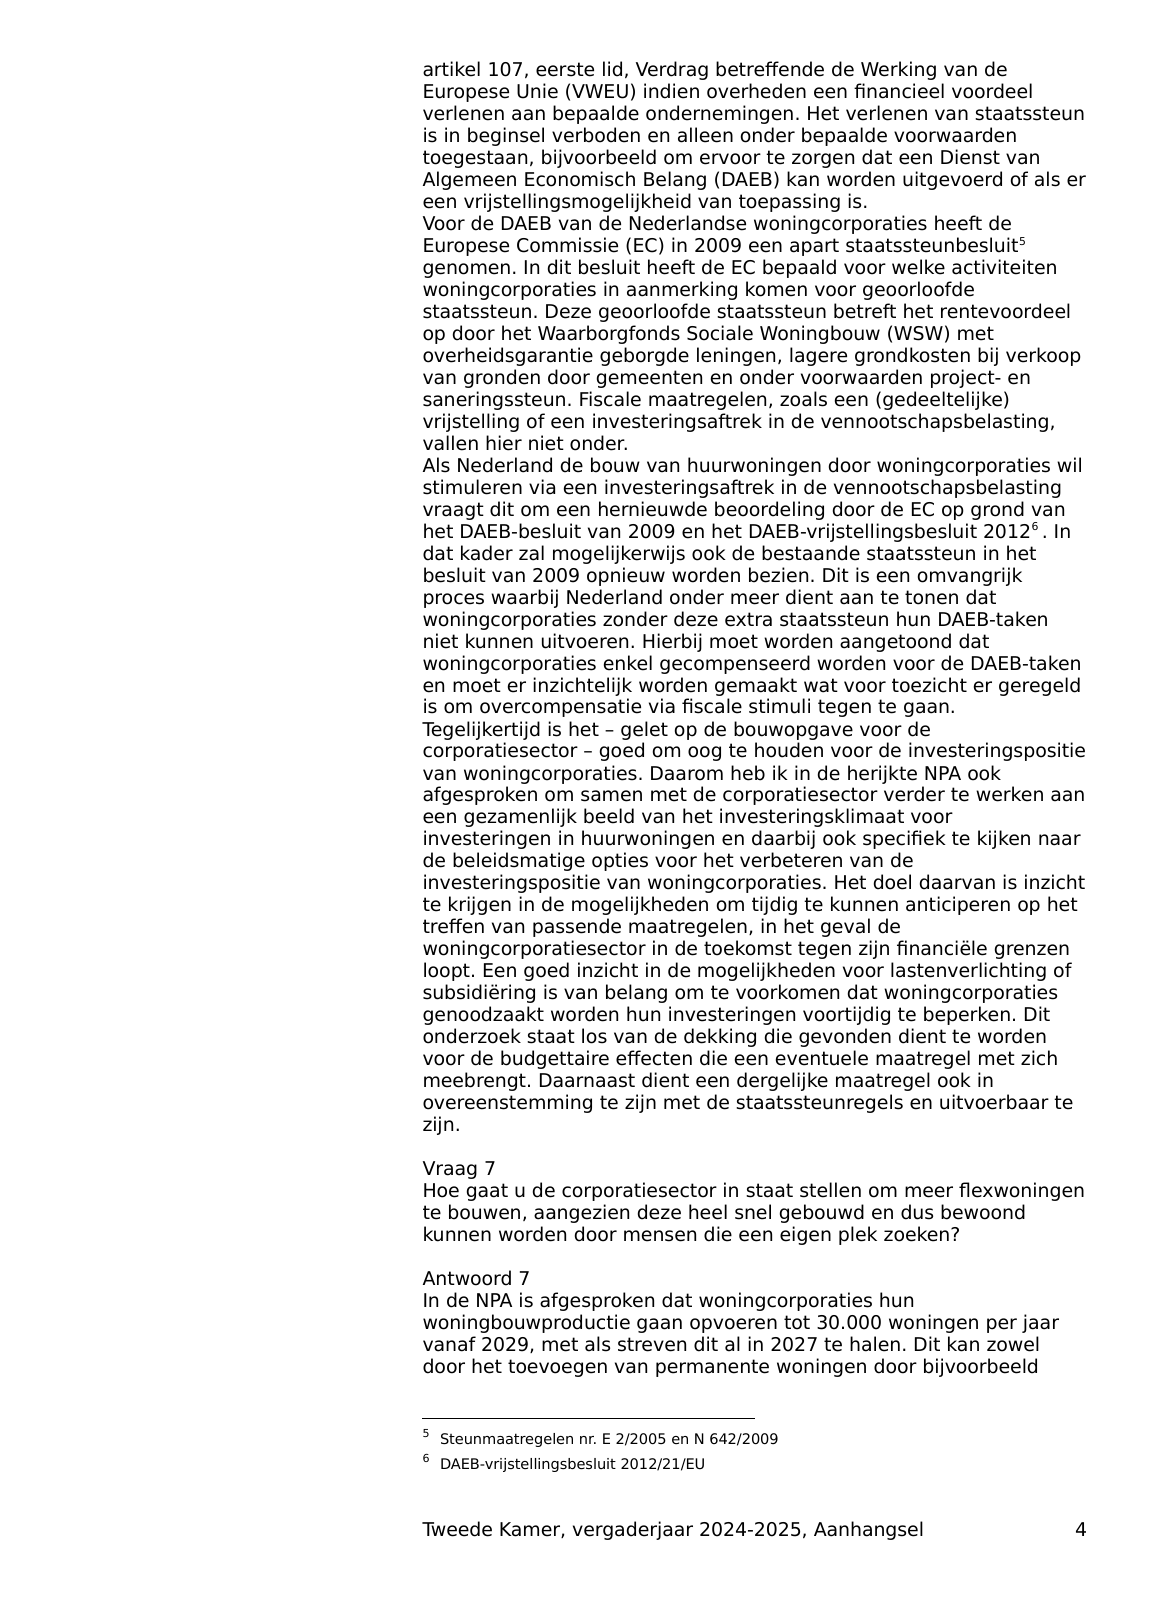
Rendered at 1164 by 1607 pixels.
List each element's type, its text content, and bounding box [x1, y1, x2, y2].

text artikel 107, eerste lid, Verdrag betreffende de Werking van de Europese Unie (VWEU) indien overheden een financieel voordeel verlenen aan bepaalde ondernemingen. Het verlenen van staatssteun is in beginsel verboden en alleen onder bepaalde voorwaarden toegestaan, bijvoorbeeld om ervoor te zorgen dat een Dienst van Algemeen Economisch Belang (DAEB) kan worden uitgevoerd of als er een vrijstellingsmogelijkheid van toepassing is. [422, 59, 1087, 213]
text Antwoord 7 [422, 1268, 1087, 1290]
text Tegelijkertijd is het – gelet op de bouwopgave voor de corporatiesector – goed om oog te houden voor de investeringspositie van woningcorporaties. Daarom heb ik in de herijkte NPA ook afgesproken om samen met de corporatiesector verder te werken aan een gezamenlijk beeld van het investeringsklimaat voor investeringen in huurwoningen en daarbij ook specifiek te kijken naar de beleidsmatige opties voor het verbeteren van de investeringspositie van woningcorporaties. Het doel daarvan is inzicht te krijgen in de mogelijkheden om tijdig te kunnen anticiperen op het treffen van passende maatregelen, in het geval de woningcorporatiesector in de toekomst tegen zijn financiële grenzen loopt. Een goed inzicht in de mogelijkheden voor lastenverlichting of subsidiëring is van belang om te voorkomen dat woningcorporaties genoodzaakt worden hun investeringen voortijdig te beperken. Dit onderzoek staat los van de dekking die gevonden dient te worden voor de budgettaire effecten die een eventuele maatregel met zich meebrengt. Daarnaast dient een dergelijke maatregel ook in overeenstemming te zijn met de staatssteunregels en uitvoerbaar te zijn. [422, 718, 1087, 1136]
text Steunmaatregelen nr. E 2/2005 en N 642/2009 [422, 1427, 1087, 1449]
text DAEB-vrijstellingsbesluit 2012/21/EU [422, 1452, 1087, 1474]
text In de NPA is afgesproken dat woningcorporaties hun woningbouwproductie gaan opvoeren tot 30.000 woningen per jaar vanaf 2029, met als streven dit al in 2027 te halen. Dit kan zowel door het toevoegen van permanente woningen door bijvoorbeeld [422, 1290, 1087, 1378]
text Vraag 7 [422, 1158, 1087, 1180]
text Hoe gaat u de corporatiesector in staat stellen om meer flexwoningen te bouwen, aangezien deze heel snel gebouwd en dus bewoond kunnen worden door mensen die een eigen plek zoeken? [422, 1180, 1087, 1246]
text Voor de DAEB van de Nederlandse woningcorporaties heeft de Europese Commissie (EC) in 2009 een apart staatssteunbesluit genomen. In dit besluit heeft de EC bepaald voor welke activiteiten woningcorporaties in aanmerking komen voor geoorloofde staatssteun. Deze geoorloofde staatssteun betreft het rentevoordeel op door het Waarborgfonds Sociale Woningbouw (WSW) met overheidsgarantie geborgde leningen, lagere grondkosten bij verkoop van gronden door gemeenten en onder voorwaarden project- en saneringssteun. Fiscale maatregelen, zoals een (gedeeltelijke) vrijstelling of een investeringsaftrek in de vennootschapsbelasting, vallen hier niet onder. [422, 213, 1087, 455]
text Als Nederland de bouw van huurwoningen door woningcorporaties wil stimuleren via een investeringsaftrek in de vennootschapsbelasting vraagt dit om een hernieuwde beoordeling door de EC op grond van het DAEB-besluit van 2009 en het DAEB-vrijstellingsbesluit 2012. In dat kader zal mogelijkerwijs ook de bestaande staatssteun in het besluit van 2009 opnieuw worden bezien. Dit is een omvangrijk proces waarbij Nederland onder meer dient aan te tonen dat woningcorporaties zonder deze extra staatssteun hun DAEB-taken niet kunnen uitvoeren. Hierbij moet worden aangetoond dat woningcorporaties enkel gecompenseerd worden voor de DAEB-taken en moet er inzichtelijk worden gemaakt wat voor toezicht er geregeld is om overcompensatie via fiscale stimuli tegen te gaan. [422, 455, 1087, 718]
